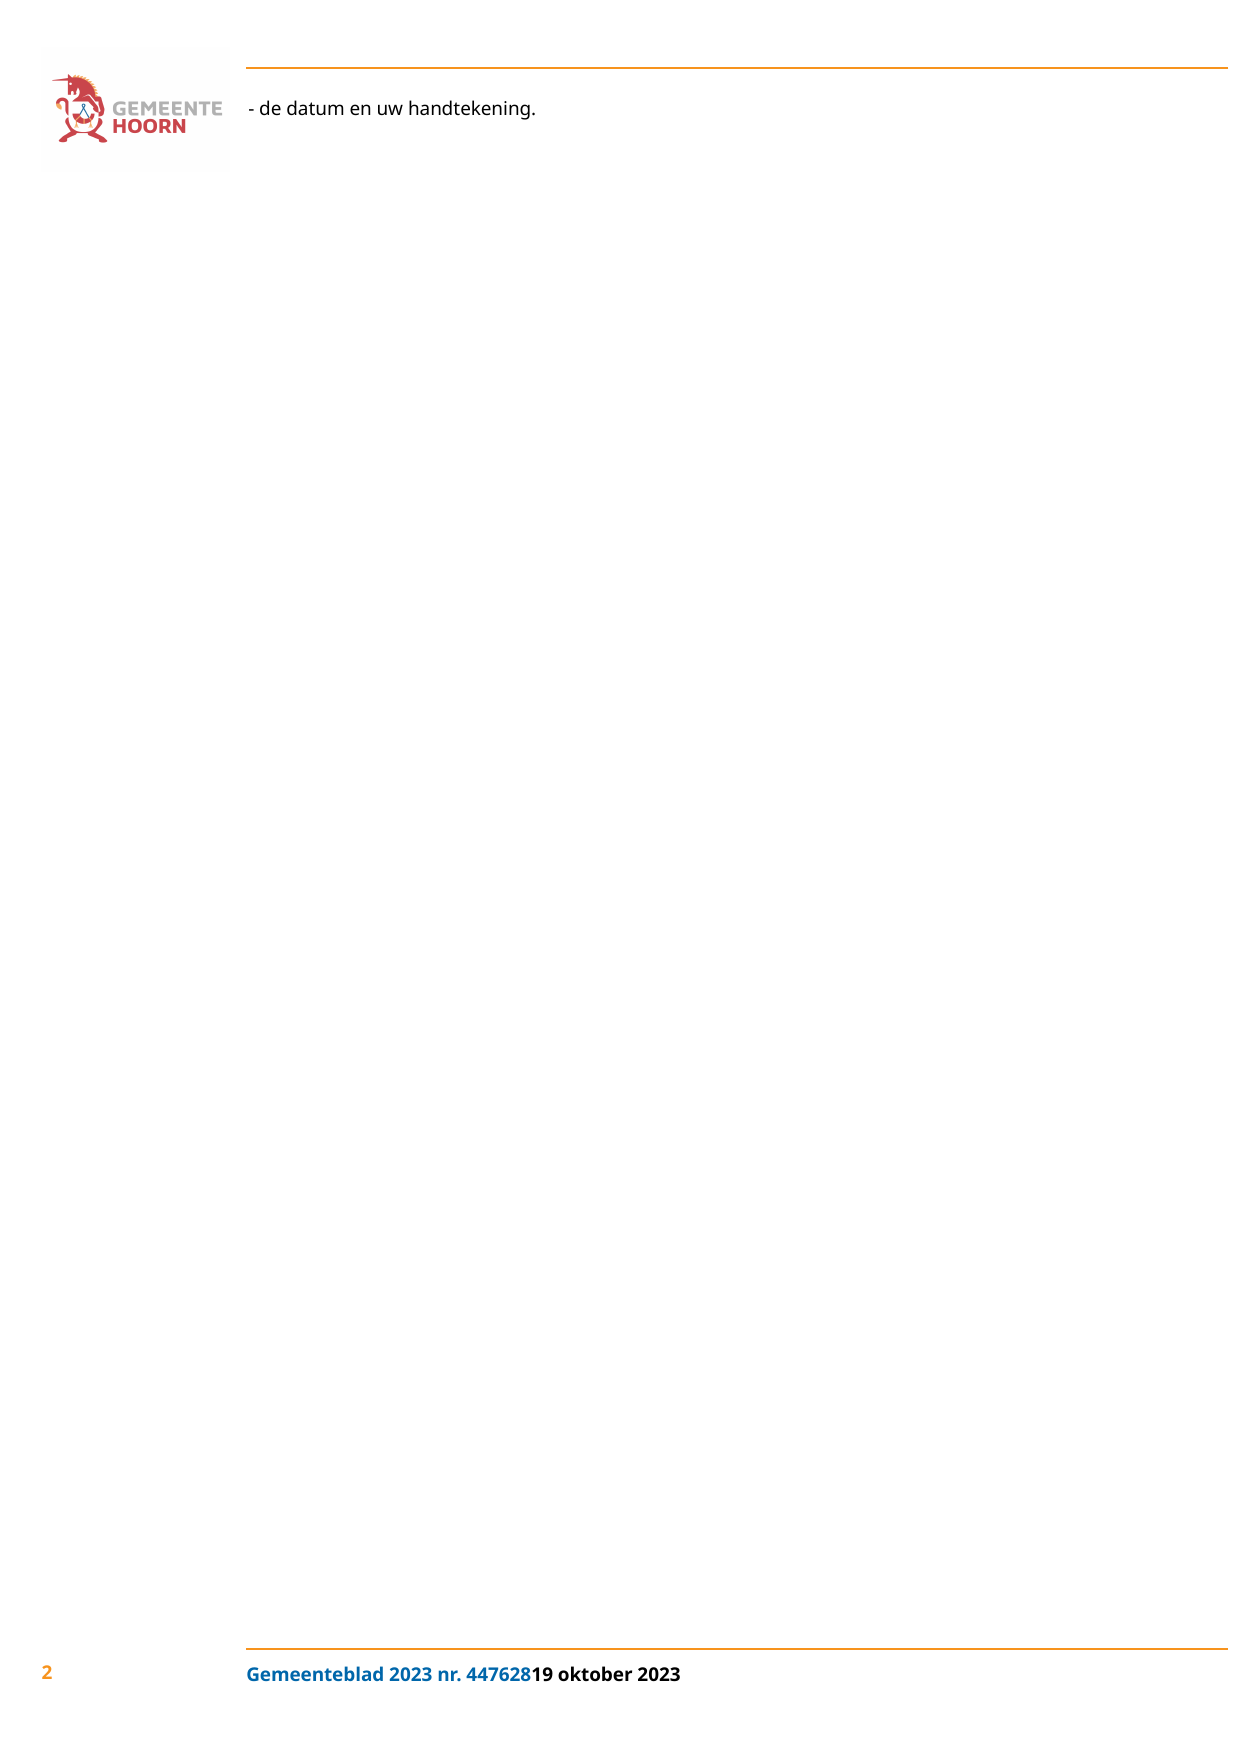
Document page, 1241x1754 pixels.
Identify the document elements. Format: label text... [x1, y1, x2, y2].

picture [41, 47, 231, 172]
text - de datum en uw handtekening. [248, 95, 1152, 121]
